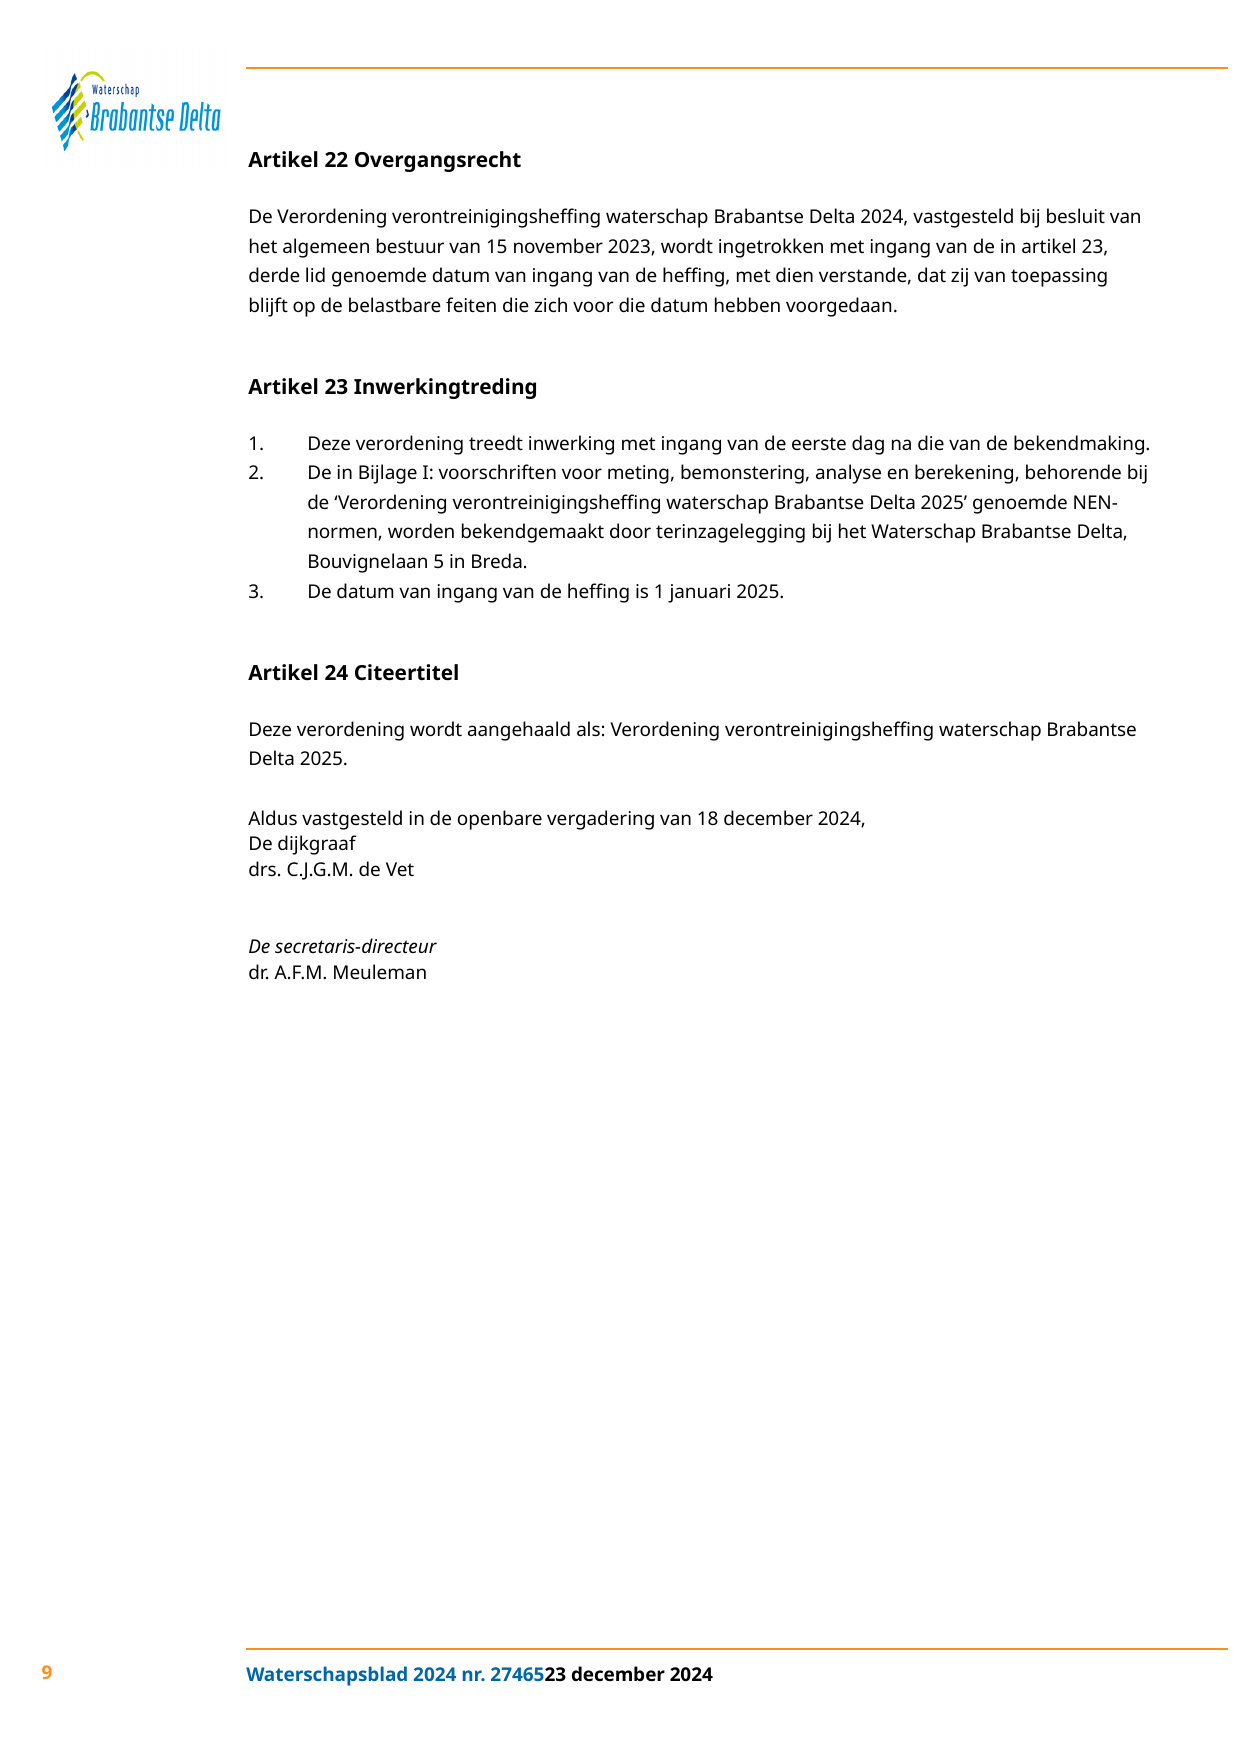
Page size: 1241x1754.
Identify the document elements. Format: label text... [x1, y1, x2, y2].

text Deze verordening wordt aangehaald als: Verordening verontreinigingsheffing waterschap Brabantse Delta 2025. [248, 716, 1152, 771]
text Artikel 24 Citeertitel [248, 658, 1152, 686]
text drs. C.J.G.M. de Vet [248, 856, 1152, 882]
text De secretaris-directeur [248, 933, 1152, 959]
text dr. A.F.M. Meuleman [248, 959, 1152, 985]
list De in Bijlage I: voorschriften voor meting, bemonstering, analyse en berekening, behorende bij de ‘Verordening verontreinigingsheffing waterschap Brabantse Delta 2025’ genoemde NEN-normen, worden bekendgemaakt door terinzagelegging bij het Waterschap Brabantse Delta, Bouvignelaan 5 in Breda. [248, 459, 1152, 574]
text De dijkgraaf [248, 830, 1152, 856]
picture [41, 47, 231, 172]
text Aldus vastgesteld in de openbare vergadering van 18 december 2024, [248, 805, 1152, 830]
text Artikel 23 Inwerkingtreding [248, 372, 1152, 400]
text De Verordening verontreinigingsheffing waterschap Brabantse Delta 2024, vastgesteld bij besluit van het algemeen bestuur van 15 november 2023, wordt ingetrokken met ingang van de in artikel 23, derde lid genoemde datum van ingang van de heffing, met dien verstande, dat zij van toepassing blijft op de belastbare feiten die zich voor die datum hebben voorgedaan. [248, 203, 1152, 318]
list De datum van ingang van de heffing is 1 januari 2025. [248, 578, 1152, 604]
list Deze verordening treedt inwerking met ingang van de eerste dag na die van de bekendmaking. [248, 430, 1152, 456]
text Artikel 22 Overgangsrecht [248, 145, 1152, 174]
